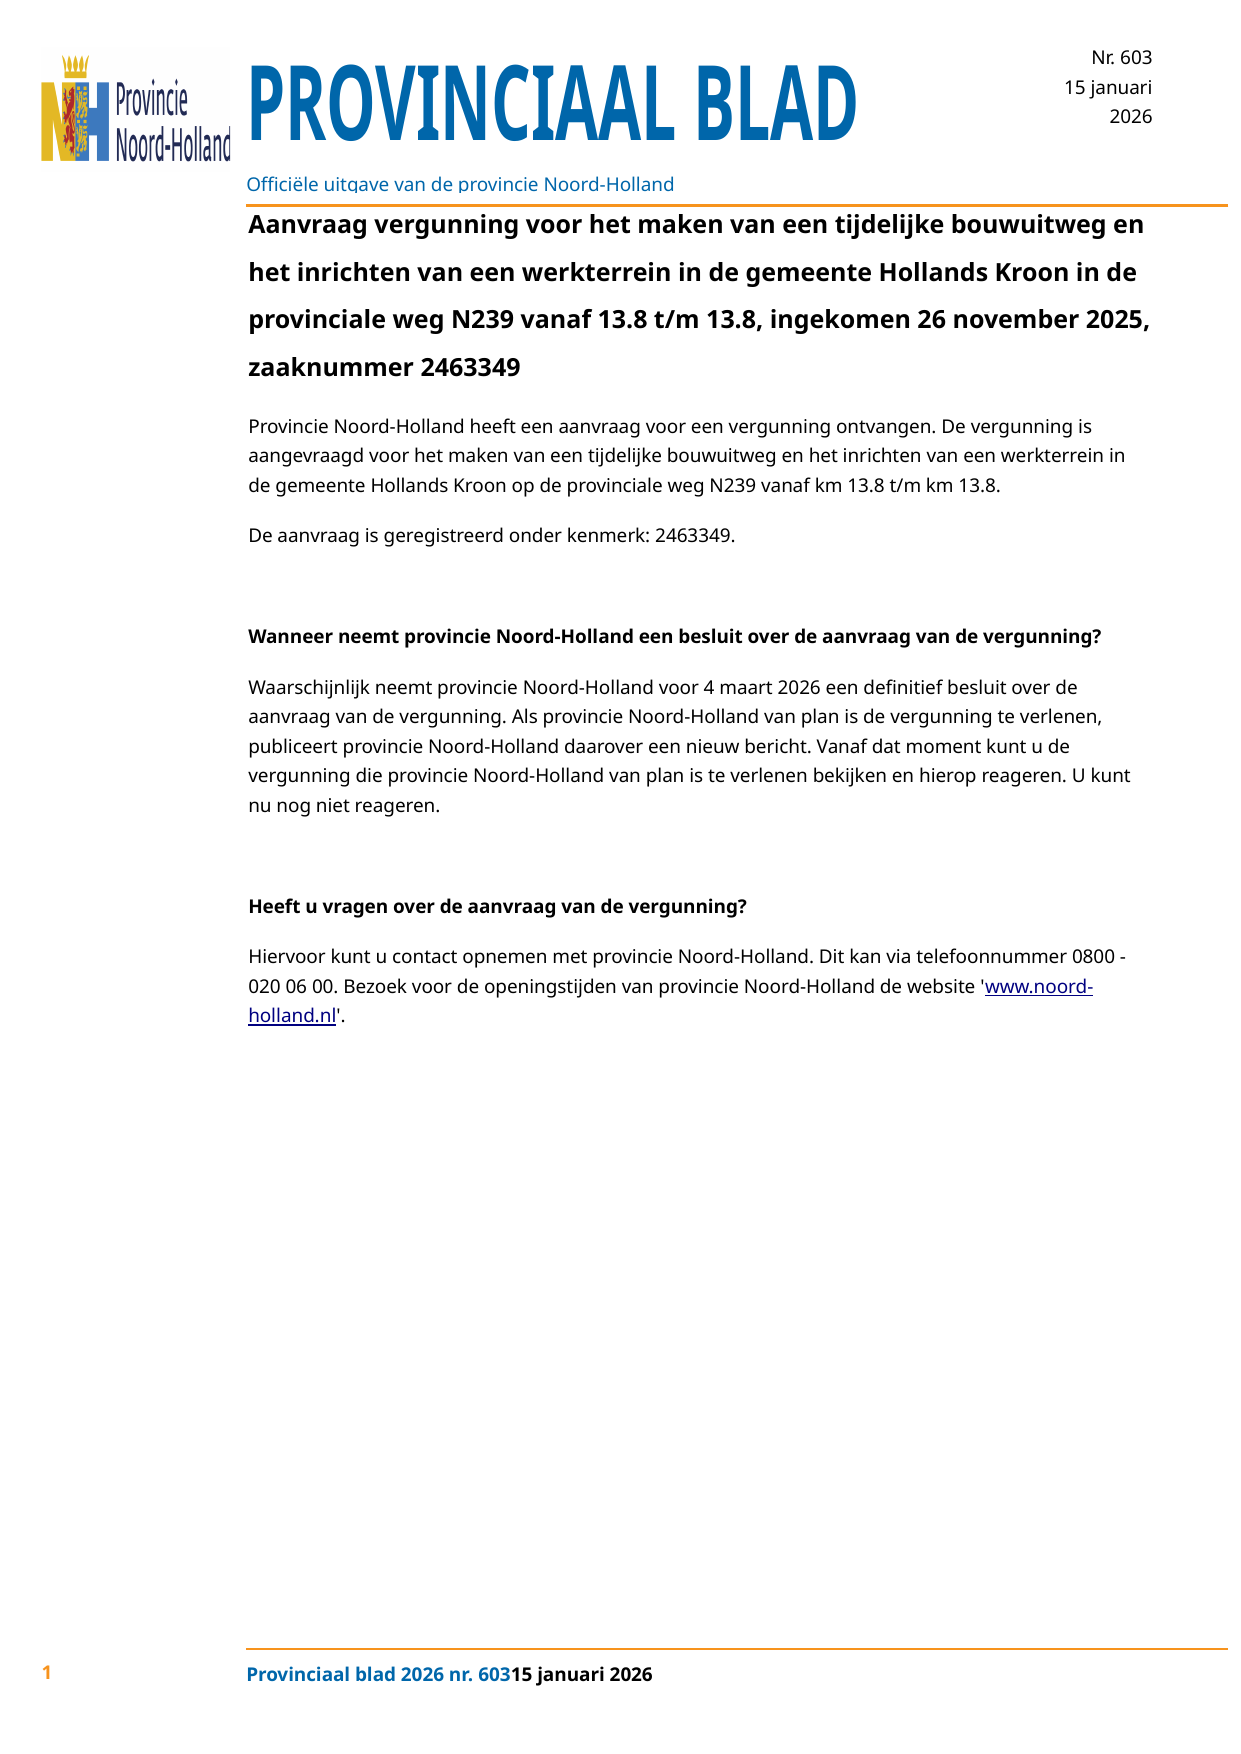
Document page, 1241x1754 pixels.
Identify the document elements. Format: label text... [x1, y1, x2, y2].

text Waarschijnlijk neemt provincie Noord-Holland voor 4 maart 2026 een definitief besluit over de aanvraag van de vergunning. Als provincie Noord-Holland van plan is de vergunning te verlenen, publiceert provincie Noord-Holland daarover een nieuw bericht. Vanaf dat moment kunt u de vergunning die provincie Noord-Holland van plan is te verlenen bekijken en hierop reageren. U kunt nu nog niet reageren. [248, 674, 1152, 818]
text Heeft u vragen over de aanvraag van de vergunning? [248, 893, 1152, 919]
text Hiervoor kunt u contact opnemen met provincie Noord-Holland. Dit kan via telefoonnummer 0800 - 020 06 00. Bezoek voor de openingstijden van provincie Noord-Holland de website 'www.noord-holland.nl'. [248, 943, 1152, 1028]
text Provincie Noord-Holland heeft een aanvraag voor een vergunning ontvangen. De vergunning is aangevraagd voor het maken van een tijdelijke bouwuitweg en het inrichten van een werkterrein in de gemeente Hollands Kroon op de provinciale weg N239 vanaf km 13.8 t/m km 13.8. [248, 413, 1152, 498]
text De aanvraag is geregistreerd onder kenmerk: 2463349. [248, 523, 1152, 548]
text Aanvraag vergunning voor het maken van een tijdelijke bouwuitweg en het inrichten van een werkterrein in de gemeente Hollands Kroon in de provinciale weg N239 vanaf 13.8 t/m 13.8, ingekomen 26 november 2025, zaaknummer 2463349 [248, 207, 1152, 384]
text Wanneer neemt provincie Noord-Holland een besluit over de aanvraag van de vergunning? [248, 623, 1152, 649]
picture [41, 47, 231, 172]
